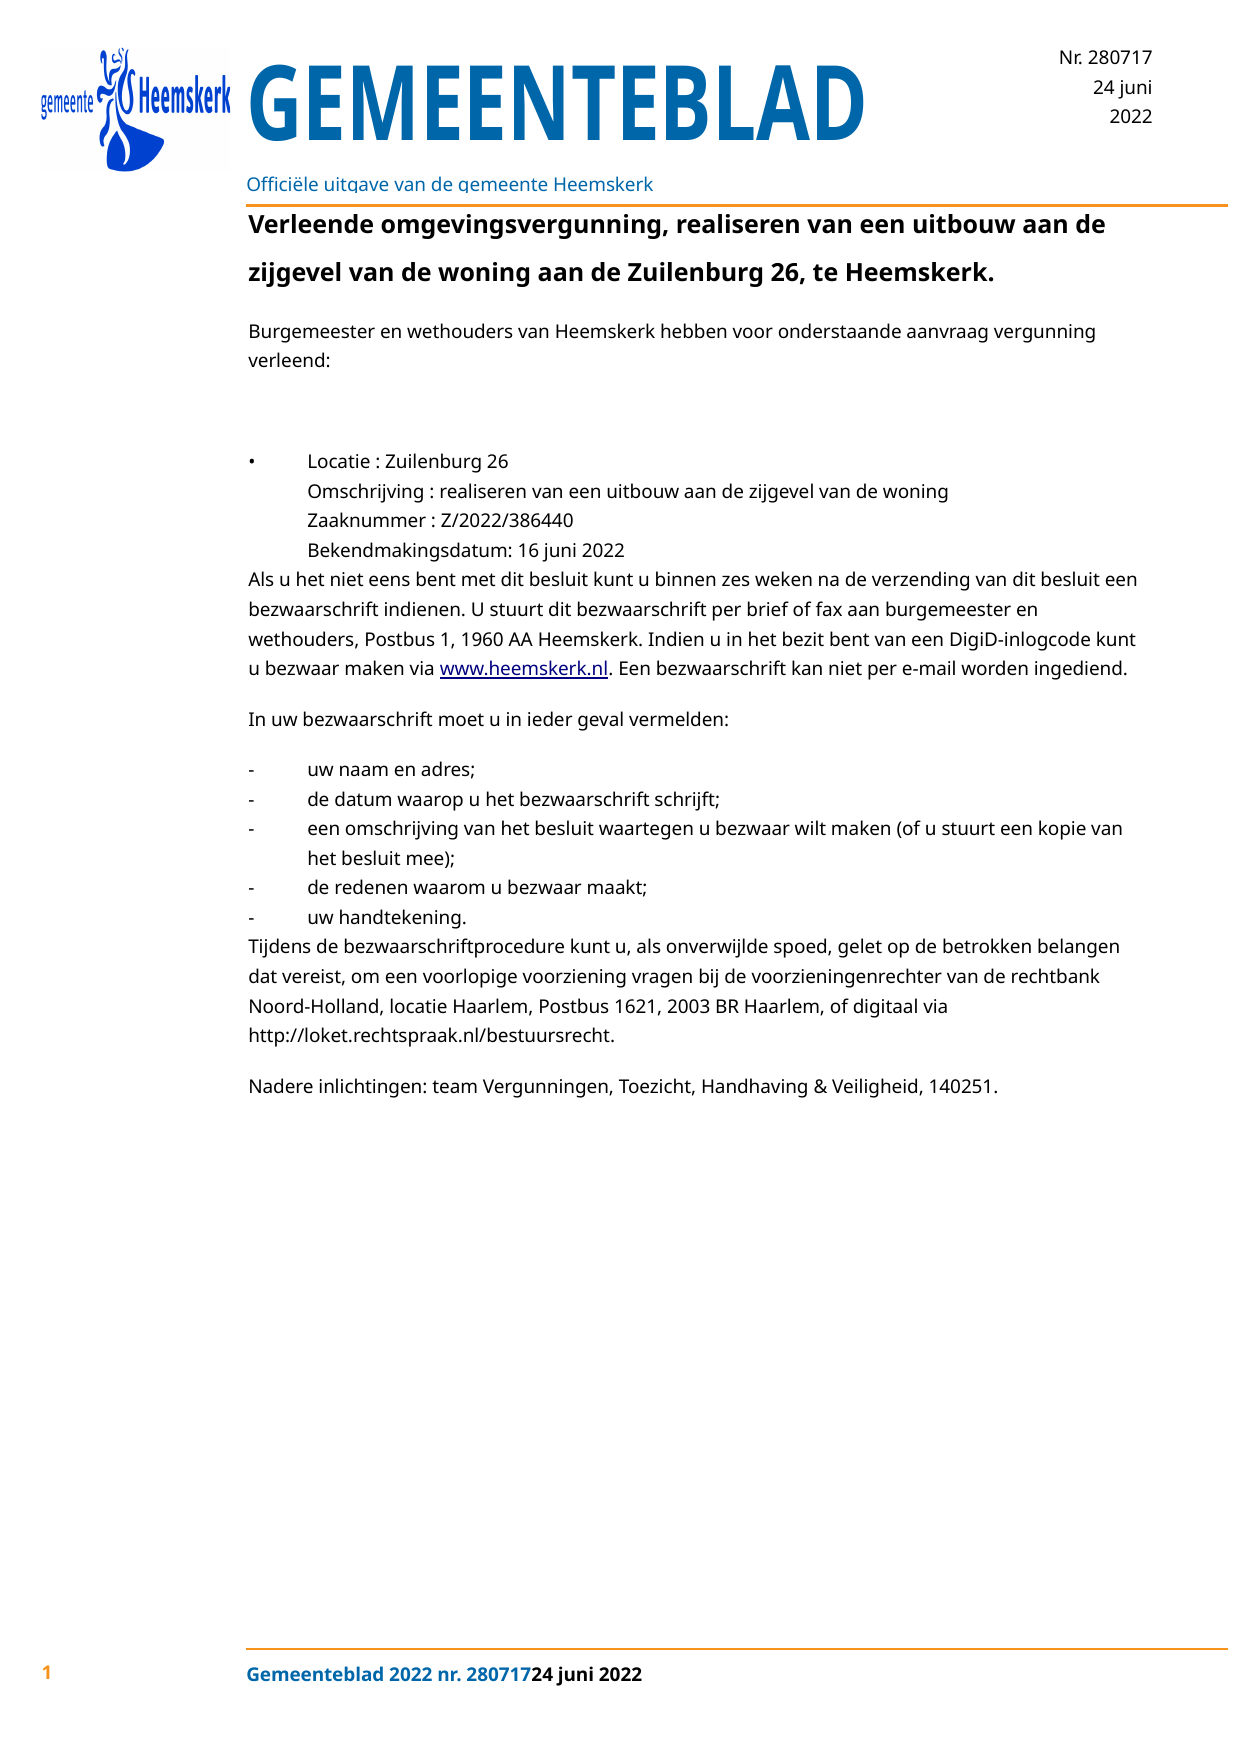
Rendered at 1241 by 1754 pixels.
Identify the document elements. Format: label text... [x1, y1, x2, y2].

list uw naam en adres; [248, 756, 1152, 782]
text Burgemeester en wethouders van Heemskerk hebben voor onderstaande aanvraag vergunning verleend: [248, 318, 1152, 373]
text Tijdens de bezwaarschriftprocedure kunt u, als onverwijlde spoed, gelet op de betrokken belangen dat vereist, om een voorlopige voorziening vragen bij de voorzieningenrechter van de rechtbank Noord-Holland, locatie Haarlem, Postbus 1621, 2003 BR Haarlem, of digitaal via http://loket.rechtspraak.nl/bestuursrecht. [248, 934, 1152, 1048]
list een omschrijving van het besluit waartegen u bezwaar wilt maken (of u stuurt een kopie van het besluit mee); [248, 815, 1152, 871]
list de redenen waarom u bezwaar maakt; [248, 874, 1152, 900]
list Bekendmakingsdatum: 16 juni 2022 [248, 537, 1152, 563]
text Nadere inlichtingen: team Vergunningen, Toezicht, Handhaving & Veiligheid, 140251. [248, 1073, 1152, 1099]
list uw handtekening. [248, 904, 1152, 930]
list de datum waarop u het bezwaarschrift schrijft; [248, 786, 1152, 812]
list Omschrijving : realiseren van een uitbouw aan de zijgevel van de woning [248, 478, 1152, 504]
list Zaaknummer : Z/2022/386440 [248, 507, 1152, 533]
text Verleende omgevingsvergunning, realiseren van een uitbouw aan de zijgevel van de woning aan de Zuilenburg 26, te Heemskerk. [248, 207, 1152, 288]
text Als u het niet eens bent met dit besluit kunt u binnen zes weken na de verzending van dit besluit een bezwaarschrift indienen. U stuurt dit bezwaarschrift per brief of fax aan burgemeester en wethouders, Postbus 1, 1960 AA Heemskerk. Indien u in het bezit bent van een DigiD-inlogcode kunt u bezwaar maken via www.heemskerk.nl. Een bezwaarschrift kan niet per e-mail worden ingediend. [248, 567, 1152, 681]
text In uw bezwaarschrift moet u in ieder geval vermelden: [248, 706, 1152, 732]
list Locatie : Zuilenburg 26 [248, 448, 1152, 474]
picture [41, 47, 231, 172]
